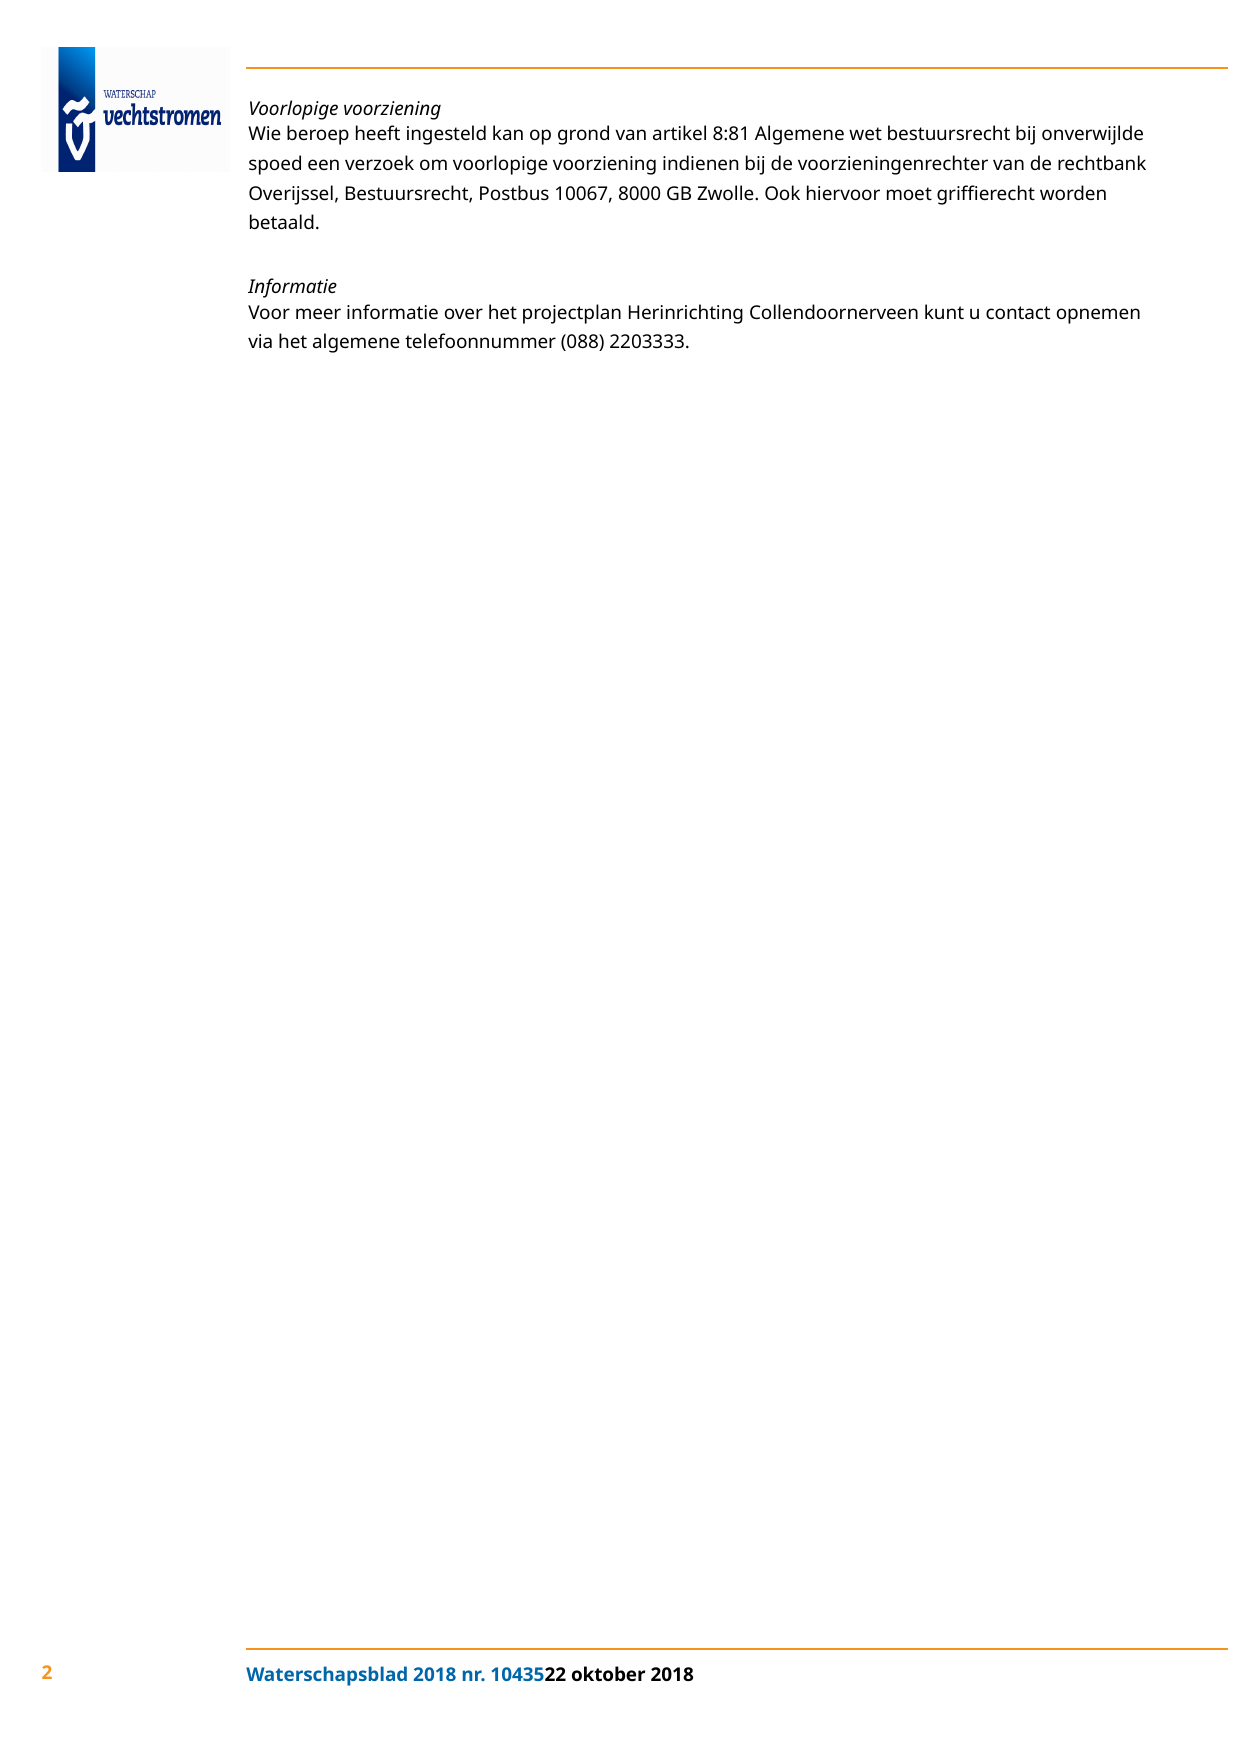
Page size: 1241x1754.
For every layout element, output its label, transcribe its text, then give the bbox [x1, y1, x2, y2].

text Voorlopige voorziening [248, 95, 1152, 121]
text Wie beroep heeft ingesteld kan op grond van artikel 8:81 Algemene wet bestuursrecht bij onverwijlde spoed een verzoek om voorlopige voorziening indienen bij de voorzieningenrechter van de rechtbank Overijssel, Bestuursrecht, Postbus 10067, 8000 GB Zwolle. Ook hiervoor moet griffierecht worden betaald. [248, 121, 1152, 235]
text Voor meer informatie over het projectplan Herinrichting Collendoornerveen kunt u contact opnemen via het algemene telefoonnummer (088) 2203333. [248, 299, 1152, 354]
text Informatie [248, 273, 1152, 299]
picture [41, 47, 231, 172]
